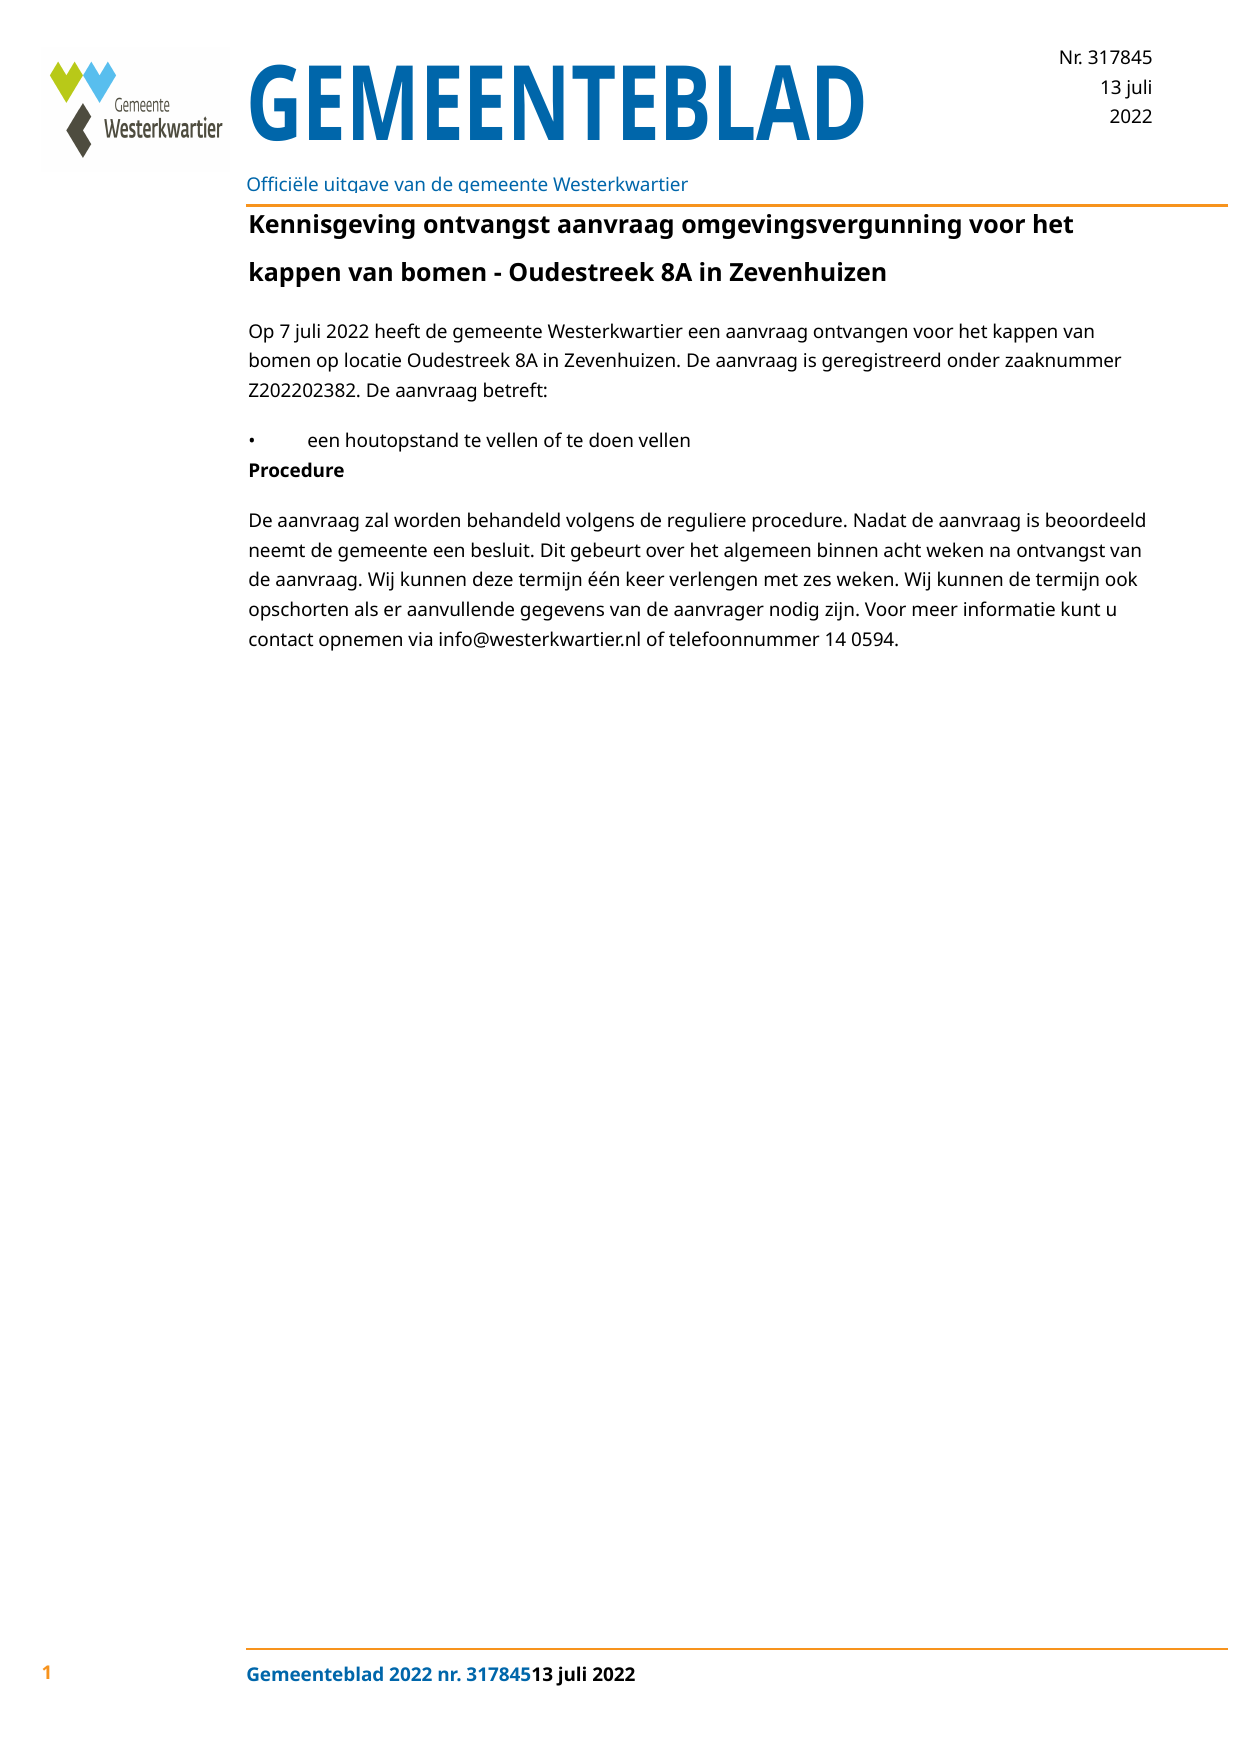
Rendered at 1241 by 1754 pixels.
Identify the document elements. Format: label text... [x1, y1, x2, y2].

picture [41, 47, 231, 172]
text Procedure [248, 457, 1152, 483]
text Kennisgeving ontvangst aanvraag omgevingsvergunning voor het kappen van bomen - Oudestreek 8A in Zevenhuizen [248, 207, 1152, 288]
text De aanvraag zal worden behandeld volgens de reguliere procedure. Nadat de aanvraag is beoordeeld neemt de gemeente een besluit. Dit gebeurt over het algemeen binnen acht weken na ontvangst van de aanvraag. Wij kunnen deze termijn één keer verlengen met zes weken. Wij kunnen de termijn ook opschorten als er aanvullende gegevens van de aanvrager nodig zijn. Voor meer informatie kunt u contact opnemen via info@westerkwartier.nl of telefoonnummer 14 0594. [248, 507, 1152, 652]
list een houtopstand te vellen of te doen vellen [248, 427, 1152, 453]
text Op 7 juli 2022 heeft de gemeente Westerkwartier een aanvraag ontvangen voor het kappen van bomen op locatie Oudestreek 8A in Zevenhuizen. De aanvraag is geregistreerd onder zaaknummer Z202202382. De aanvraag betreft: [248, 318, 1152, 403]
